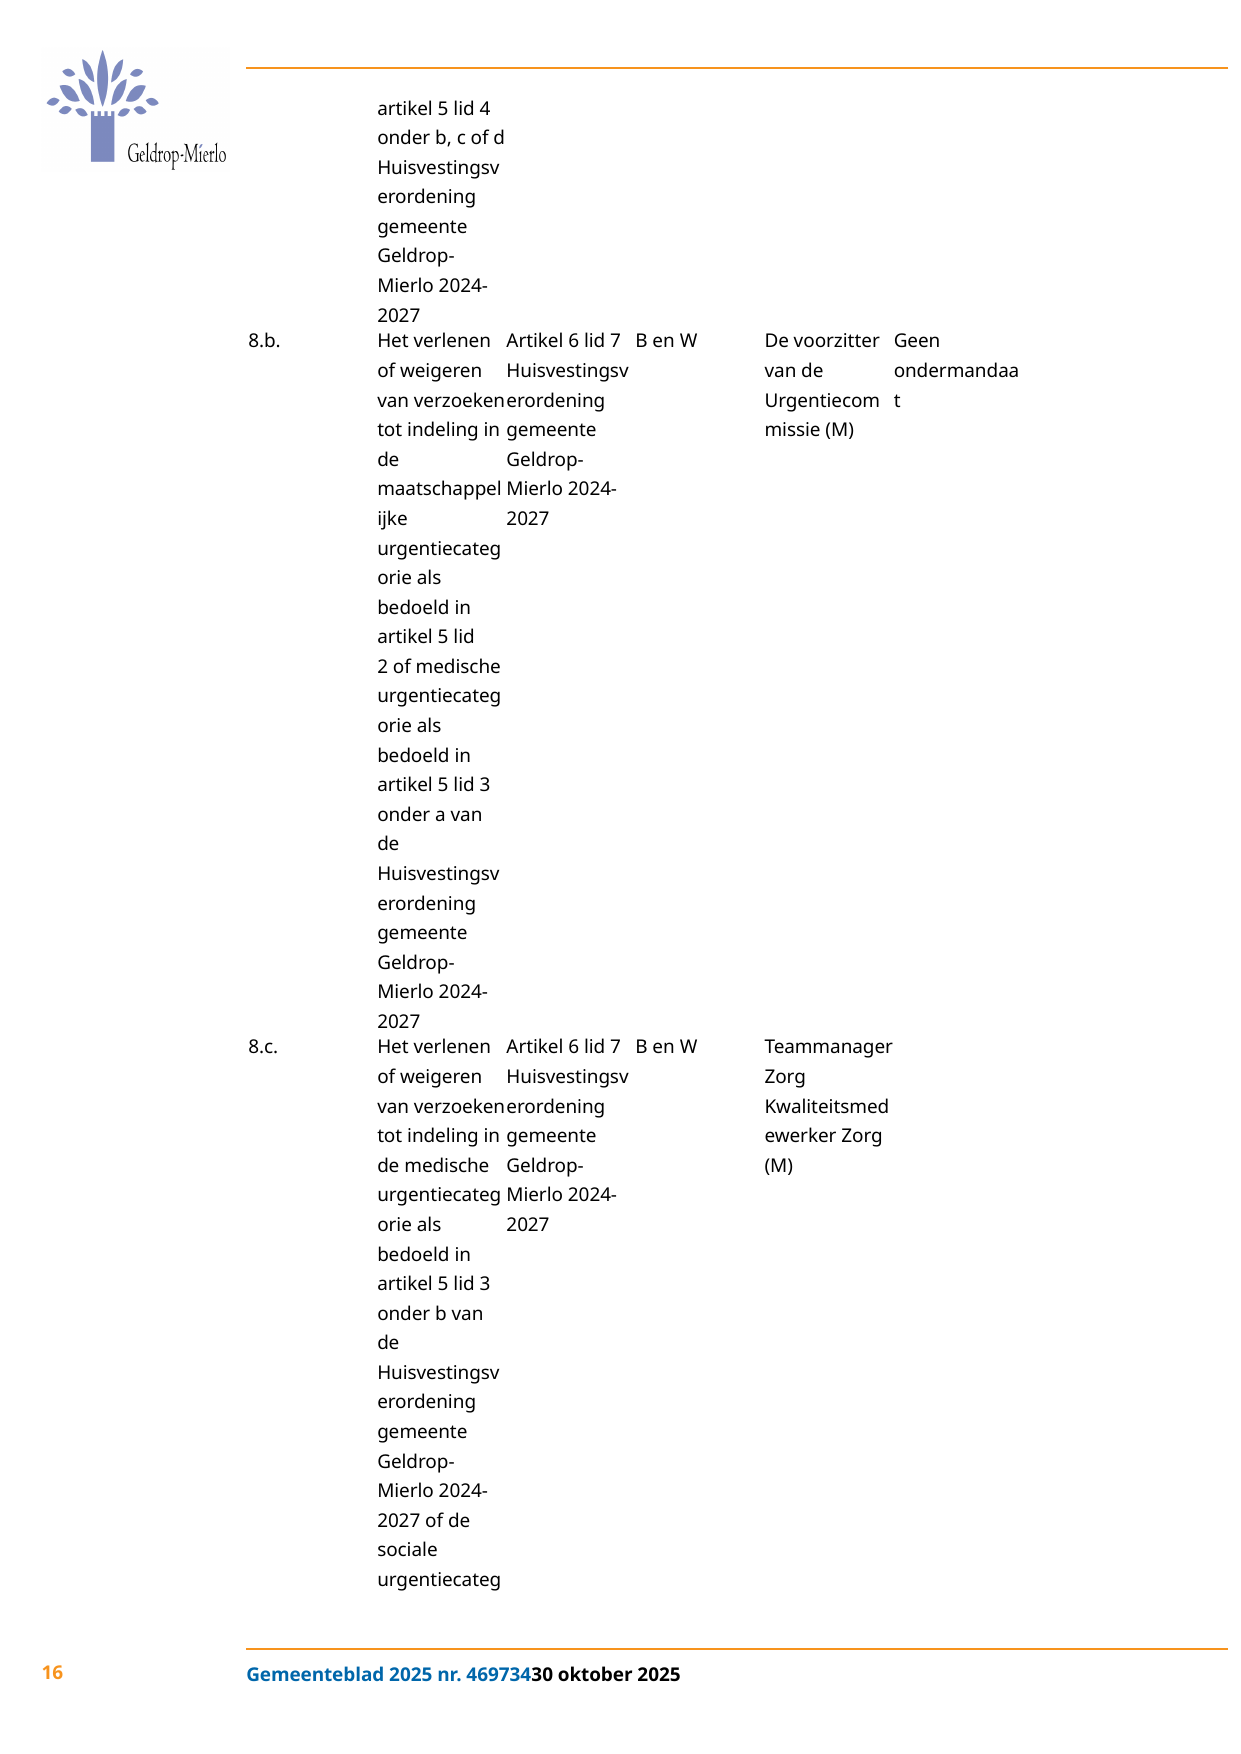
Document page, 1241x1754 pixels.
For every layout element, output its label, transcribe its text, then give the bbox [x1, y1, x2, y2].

table_header [506, 95, 635, 328]
table_header [894, 95, 1022, 328]
table_cell 8.c. [248, 1034, 377, 1592]
table_header [635, 95, 764, 328]
table_cell Artikel 6 lid 7 Huisvestingsverordening gemeente Geldrop-Mierlo 2024-2027 [506, 328, 635, 1034]
table_cell Artikel 6 lid 7 Huisvestingsverordening gemeente Geldrop-Mierlo 2024-2027 [506, 1034, 635, 1592]
table_header [764, 95, 893, 328]
table_cell [1023, 328, 1152, 1034]
table_cell 8.b. [248, 328, 377, 1034]
picture [41, 47, 231, 172]
table_cell Het verlenen of weigeren van verzoeken tot indeling in de maatschappelijke urgentiecategorie als bedoeld in artikel 5 lid 2 of medische urgentiecategorie als bedoeld in artikel 5 lid 3 onder a van de Huisvestingsverordening gemeente Geldrop-Mierlo 2024-2027 [377, 328, 506, 1034]
table_header artikel 5 lid 4 onder b, c of d Huisvestingsverordening gemeente Geldrop-Mierlo 2024-2027 [377, 95, 506, 328]
table_header [248, 95, 377, 328]
table_cell Het verlenen of weigeren van verzoeken tot indeling in de medische urgentiecategorie als bedoeld in artikel 5 lid 3 onder b van de Huisvestingsverordening gemeente Geldrop- Mierlo 2024-2027 of de sociale urgentiecateg [377, 1034, 506, 1592]
table_cell B en W [635, 328, 764, 1034]
table_cell Geen ondermandaat [894, 328, 1022, 1034]
table_header [1023, 95, 1152, 328]
table_cell De voorzitter van de Urgentiecommissie (M) [764, 328, 893, 1034]
table_cell Teammanager Zorg Kwaliteitsmedewerker Zorg (M) [764, 1034, 893, 1592]
table_cell B en W [635, 1034, 764, 1592]
table_cell [894, 1034, 1022, 1592]
table_cell [1023, 1034, 1152, 1592]
